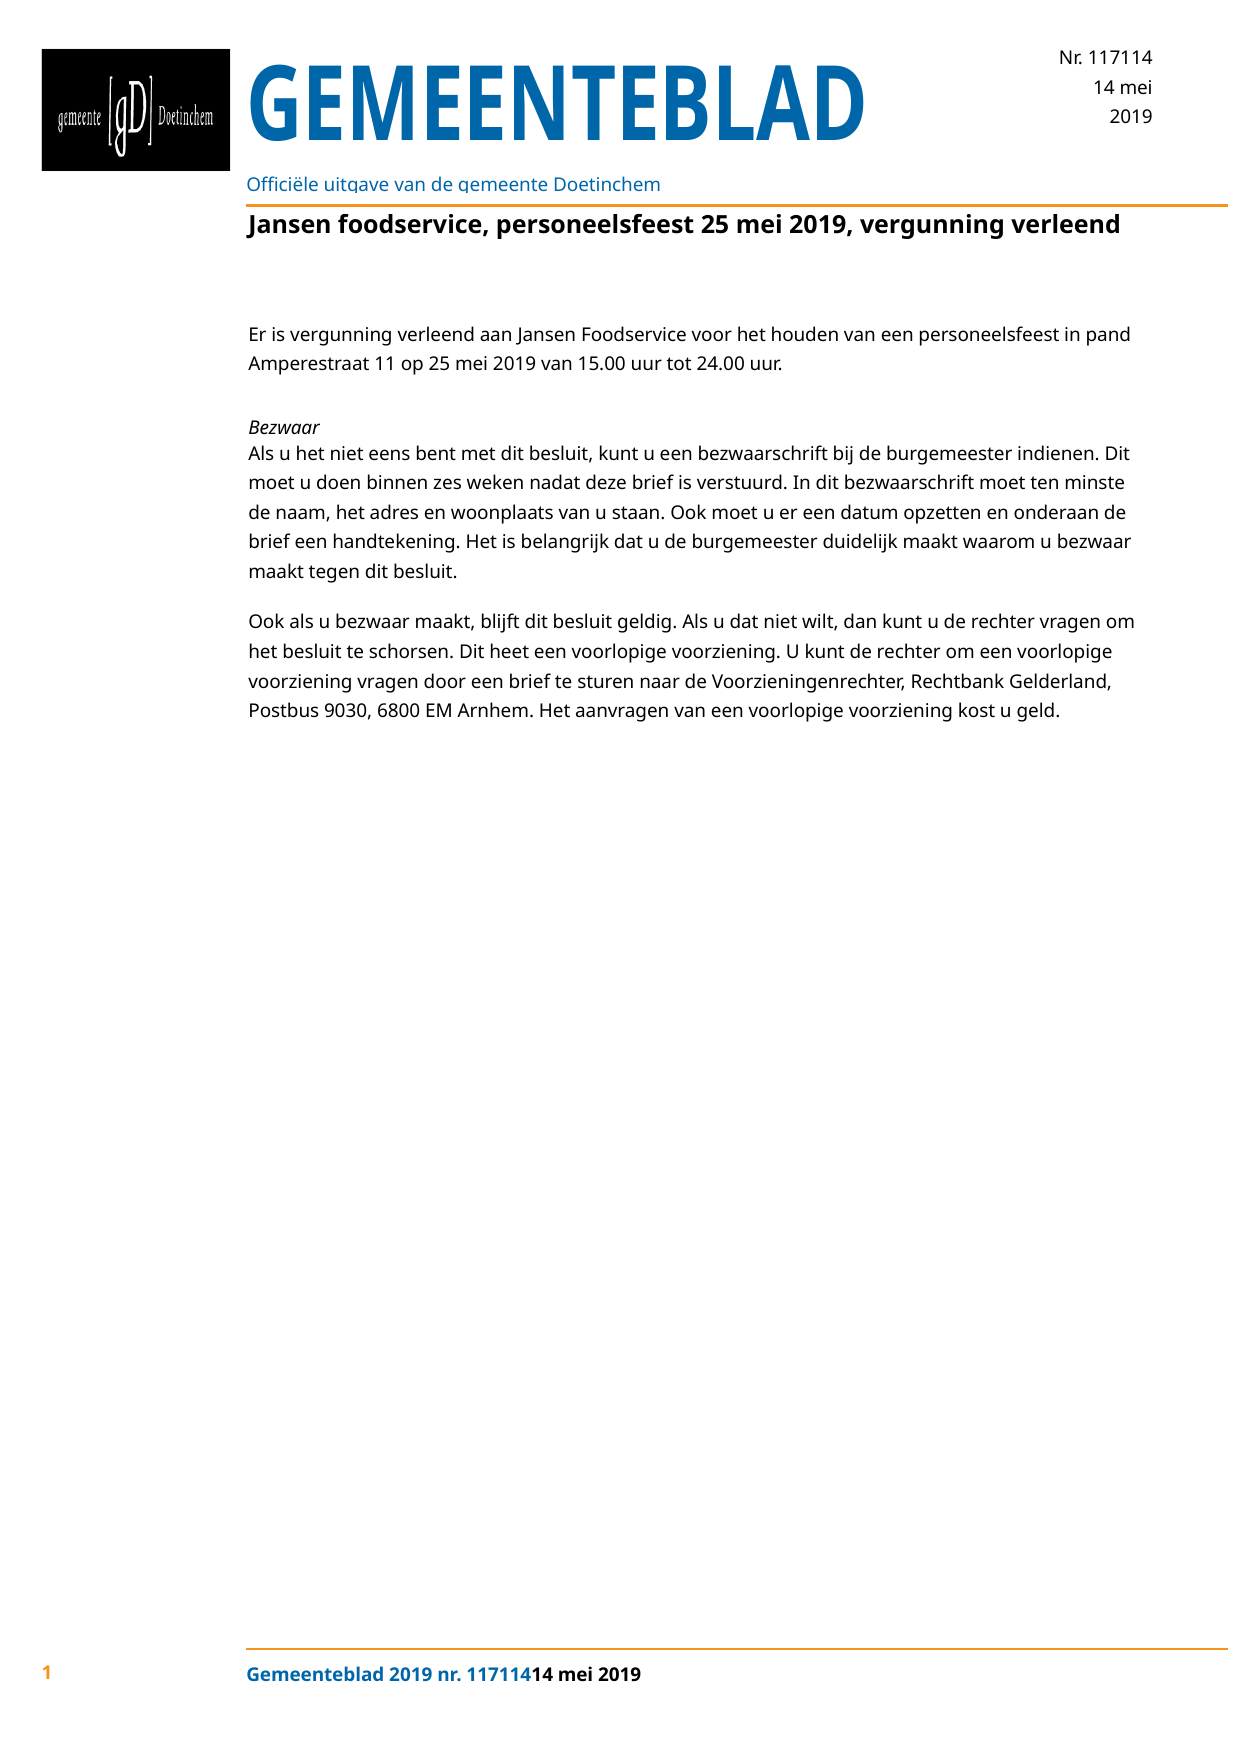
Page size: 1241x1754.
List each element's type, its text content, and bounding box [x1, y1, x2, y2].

text Als u het niet eens bent met dit besluit, kunt u een bezwaarschrift bij de burgemeester indienen. Dit moet u doen binnen zes weken nadat deze brief is verstuurd. In dit bezwaarschrift moet ten minste de naam, het adres en woonplaats van u staan. Ook moet u er een datum opzetten en onderaan de brief een handtekening. Het is belangrijk dat u de burgemeester duidelijk maakt waarom u bezwaar maakt tegen dit besluit. [248, 440, 1152, 584]
text Bezwaar [248, 414, 1152, 440]
text Ook als u bezwaar maakt, blijft dit besluit geldig. Als u dat niet wilt, dan kunt u de rechter vragen om het besluit te schorsen. Dit heet een voorlopige voorziening. U kunt de rechter om een voorlopige voorziening vragen door een brief te sturen naar de Voorzieningenrechter, Rechtbank Gelderland, Postbus 9030, 6800 EM Arnhem. Het aanvragen van een voorlopige voorziening kost u geld. [248, 609, 1152, 723]
picture [41, 47, 231, 172]
text Jansen foodservice, personeelsfeest 25 mei 2019, vergunning verleend [248, 207, 1152, 241]
text Er is vergunning verleend aan Jansen Foodservice voor het houden van een personeelsfeest in pand Amperestraat 11 op 25 mei 2019 van 15.00 uur tot 24.00 uur. [248, 321, 1152, 376]
